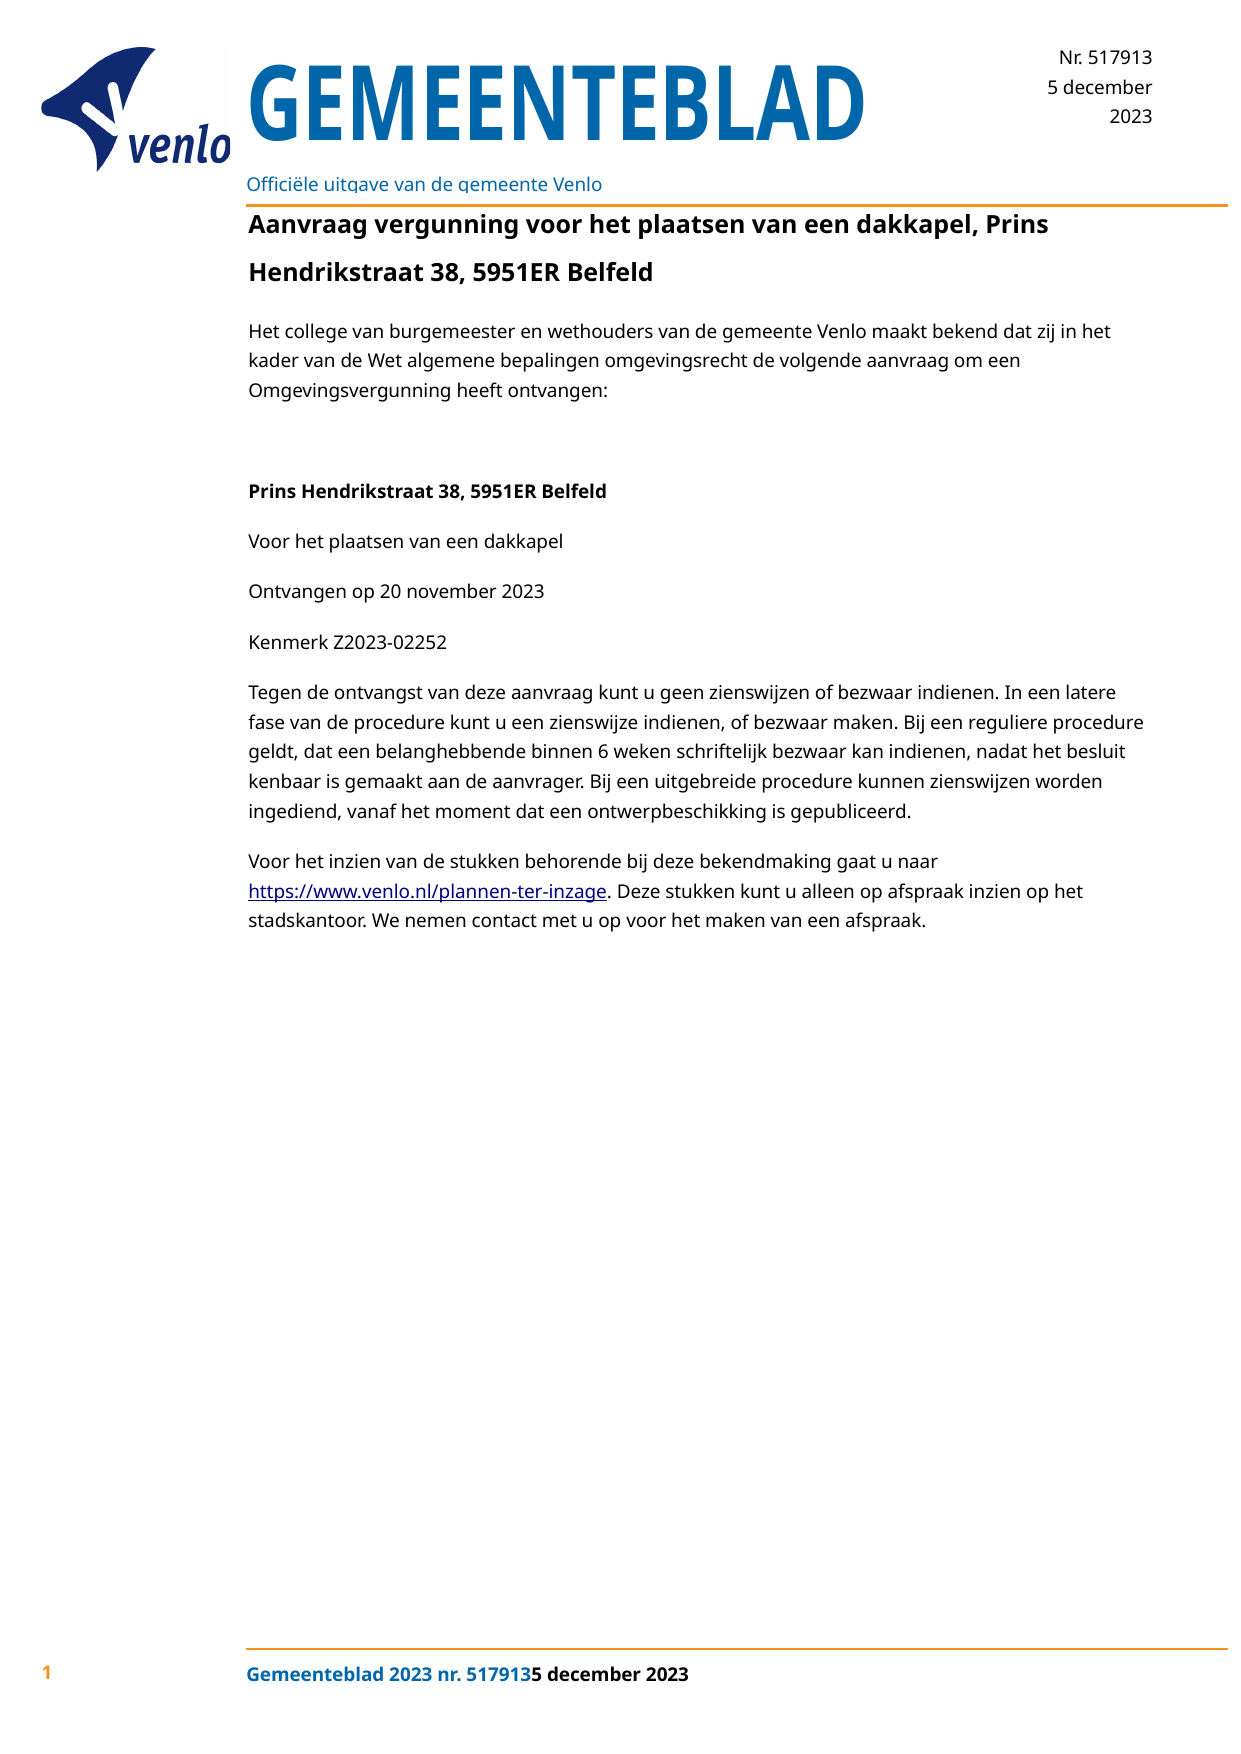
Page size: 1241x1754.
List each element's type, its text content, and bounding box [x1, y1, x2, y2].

text Voor het plaatsen van een dakkapel [248, 528, 1152, 554]
text Voor het inzien van de stukken behorende bij deze bekendmaking gaat u naar https://www.venlo.nl/plannen-ter-inzage. Deze stukken kunt u alleen op afspraak inzien op het stadskantoor. We nemen contact met u op voor het maken van een afspraak. [248, 848, 1152, 933]
text Aanvraag vergunning voor het plaatsen van een dakkapel, Prins Hendrikstraat 38, 5951ER Belfeld [248, 207, 1152, 288]
text Het college van burgemeester en wethouders van de gemeente Venlo maakt bekend dat zij in het kader van de Wet algemene bepalingen omgevingsrecht de volgende aanvraag om een Omgevingsvergunning heeft ontvangen: [248, 318, 1152, 403]
text Prins Hendrikstraat 38, 5951ER Belfeld [248, 478, 1152, 504]
picture [41, 47, 231, 172]
text Tegen de ontvangst van deze aanvraag kunt u geen zienswijzen of bezwaar indienen. In een latere fase van de procedure kunt u een zienswijze indienen, of bezwaar maken. Bij een reguliere procedure geldt, dat een belanghebbende binnen 6 weken schriftelijk bezwaar kan indienen, nadat het besluit kenbaar is gemaakt aan de aanvrager. Bij een uitgebreide procedure kunnen zienswijzen worden ingediend, vanaf het moment dat een ontwerpbeschikking is gepubliceerd. [248, 679, 1152, 824]
text Kenmerk Z2023-02252 [248, 629, 1152, 655]
text Ontvangen op 20 november 2023 [248, 579, 1152, 604]
